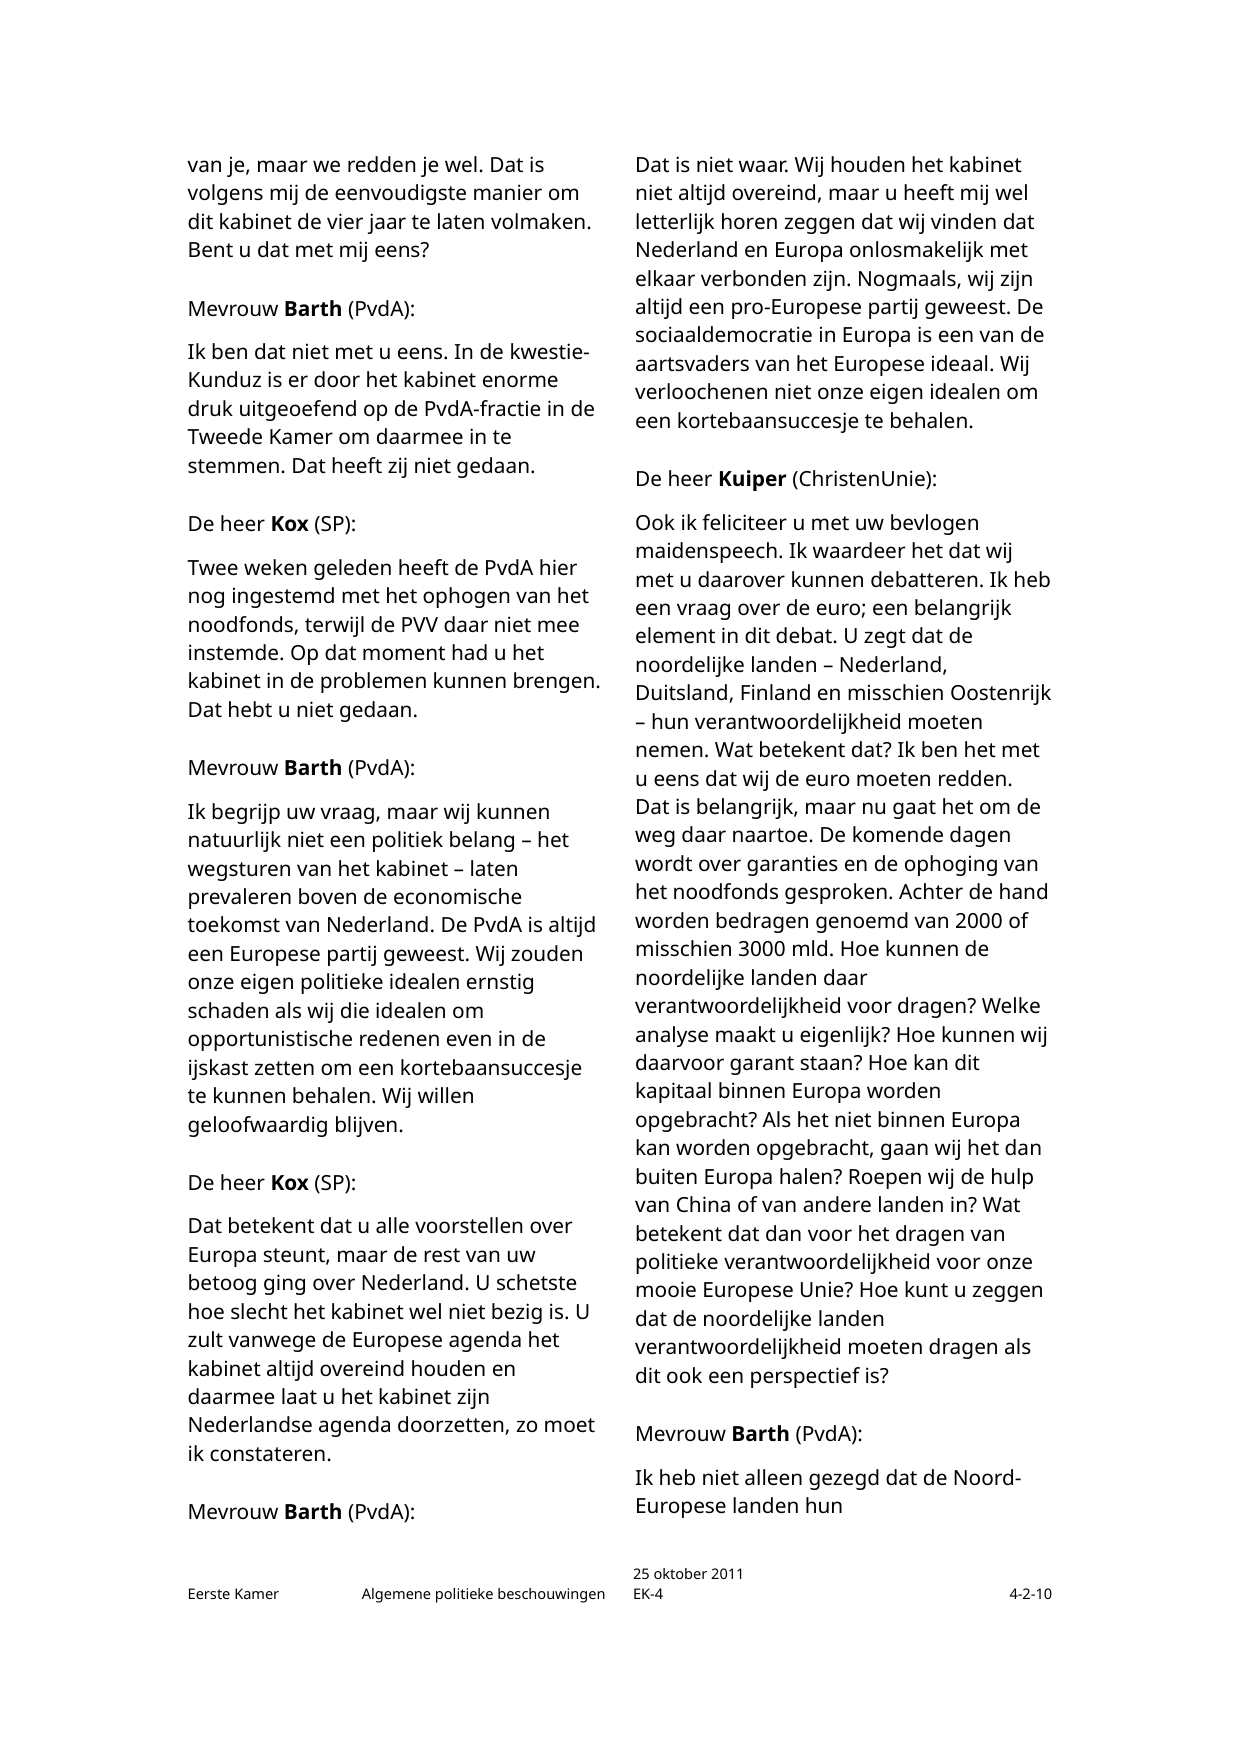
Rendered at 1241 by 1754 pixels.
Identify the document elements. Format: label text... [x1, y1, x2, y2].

text Dat betekent dat u alle voorstellen over Europa steunt, maar de rest van uw betoog ging over Nederland. U schetste hoe slecht het kabinet wel niet bezig is. U zult vanwege de Europese agenda het kabinet altijd overeind houden en daarmee laat u het kabinet zijn Nederlandse agenda doorzetten, zo moet ik constateren. [187, 1212, 605, 1467]
text Ik begrijp uw vraag, maar wij kunnen natuurlijk niet een politiek belang – het wegsturen van het kabinet – laten prevaleren boven de economische toekomst van Nederland. De PvdA is altijd een Europese partij geweest. Wij zouden onze eigen politieke idealen ernstig schaden als wij die idealen om opportunistische redenen even in de ijskast zetten om een kortebaansuccesje te kunnen behalen. Wij willen geloofwaardig blijven. [187, 797, 605, 1138]
text Mevrouw Barth (PvdA): [187, 294, 605, 322]
text Mevrouw Barth (PvdA): [635, 1419, 1053, 1448]
text Dat is niet waar. Wij houden het kabinet niet altijd overeind, maar u heeft mij wel letterlijk horen zeggen dat wij vinden dat Nederland en Europa onlosmakelijk met elkaar verbonden zijn. Nogmaals, wij zijn altijd een pro-Europese partij geweest. De sociaaldemocratie in Europa is een van de aartsvaders van het Europese ideaal. Wij verloochenen niet onze eigen idealen om een kortebaansuccesje te behalen. [635, 150, 1053, 434]
text Twee weken geleden heeft de PvdA hier nog ingestemd met het ophogen van het noodfonds, terwijl de PVV daar niet mee instemde. Op dat moment had u het kabinet in de problemen kunnen brengen. Dat hebt u niet gedaan. [187, 553, 605, 723]
text Ik heb niet alleen gezegd dat de Noord-Europese landen hun [635, 1463, 1053, 1520]
text De heer Kox (SP): [187, 509, 605, 538]
text Ook ik feliciteer u met uw bevlogen maidenspeech. Ik waardeer het dat wij met u daarover kunnen debatteren. Ik heb een vraag over de euro; een belangrijk element in dit debat. U zegt dat de noordelijke landen – Nederland, Duitsland, Finland en misschien Oostenrijk – hun verantwoordelijkheid moeten nemen. Wat betekent dat? Ik ben het met u eens dat wij de euro moeten redden. Dat is belangrijk, maar nu gaat het om de weg daar naartoe. De komende dagen wordt over garanties en de ophoging van het noodfonds gesproken. Achter de hand worden bedragen genoemd van 2000 of misschien 3000 mld. Hoe kunnen de noordelijke landen daar verantwoordelijkheid voor dragen? Welke analyse maakt u eigenlijk? Hoe kunnen wij daarvoor garant staan? Hoe kan dit kapitaal binnen Europa worden opgebracht? Als het niet binnen Europa kan worden opgebracht, gaan wij het dan buiten Europa halen? Roepen wij de hulp van China of van andere landen in? Wat betekent dat dan voor het dragen van politieke verantwoordelijkheid voor onze mooie Europese Unie? Hoe kunt u zeggen dat de noordelijke landen verantwoordelijkheid moeten dragen als dit ook een perspectief is? [635, 508, 1053, 1389]
text Mevrouw Barth (PvdA): [187, 1497, 605, 1526]
text De heer Kox (SP): [187, 1168, 605, 1197]
text De heer Kuiper (ChristenUnie): [635, 464, 1053, 493]
text Mevrouw Barth (PvdA): [187, 753, 605, 782]
text van je, maar we redden je wel. Dat is volgens mij de eenvoudigste manier om dit kabinet de vier jaar te laten volmaken. Bent u dat met mij eens? [187, 150, 605, 264]
text Ik ben dat niet met u eens. In de kwestie-Kunduz is er door het kabinet enorme druk uitgeoefend op de PvdA-fractie in de Tweede Kamer om daarmee in te stemmen. Dat heeft zij niet gedaan. [187, 337, 605, 479]
